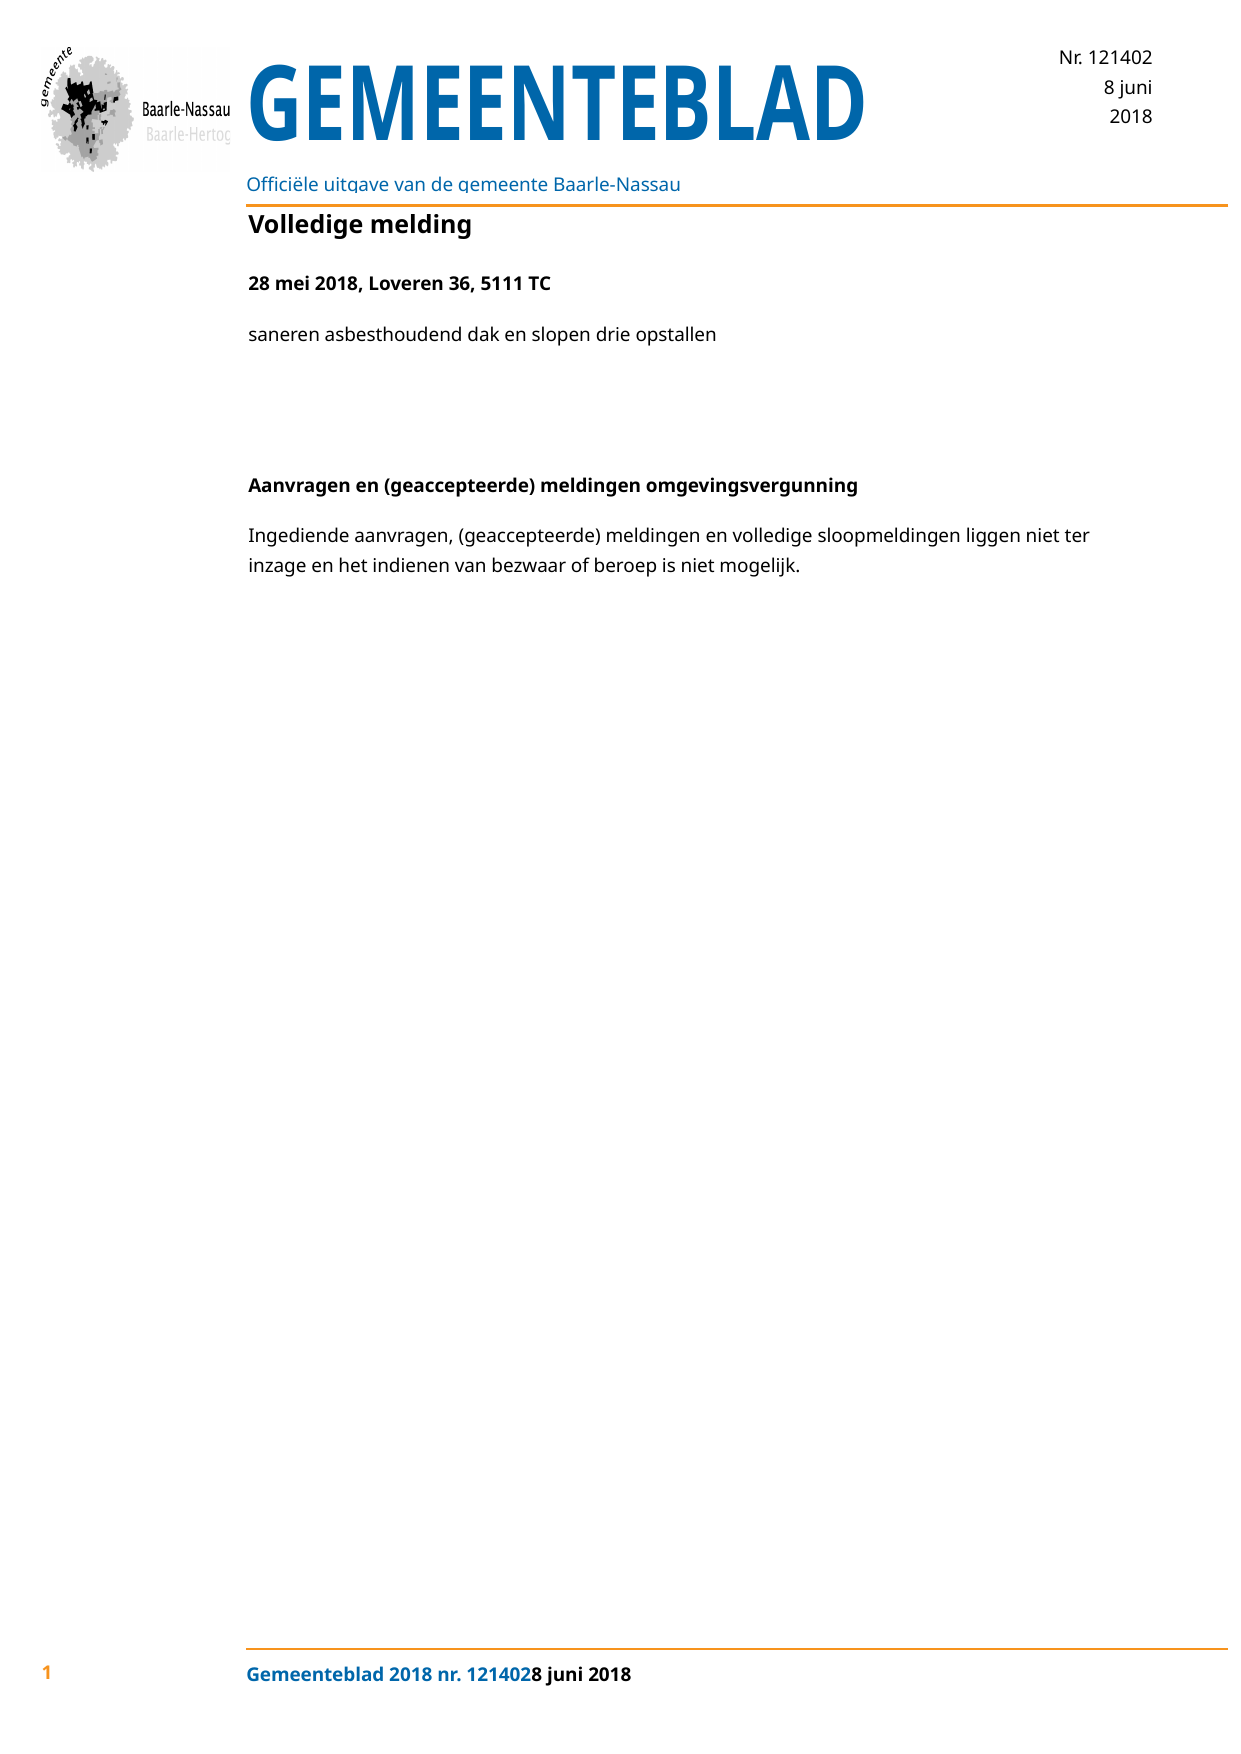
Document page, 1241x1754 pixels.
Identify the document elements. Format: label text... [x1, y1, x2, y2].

text saneren asbesthoudend dak en slopen drie opstallen [248, 321, 1152, 346]
picture [41, 47, 231, 172]
text 28 mei 2018, Loveren 36, 5111 TC [248, 270, 1152, 296]
text Volledige melding [248, 207, 1152, 241]
text Ingediende aanvragen, (geaccepteerde) meldingen en volledige sloopmeldingen liggen niet ter inzage en het indienen van bezwaar of beroep is niet mogelijk. [248, 522, 1152, 578]
text Aanvragen en (geaccepteerde) meldingen omgevingsvergunning [248, 472, 1152, 498]
